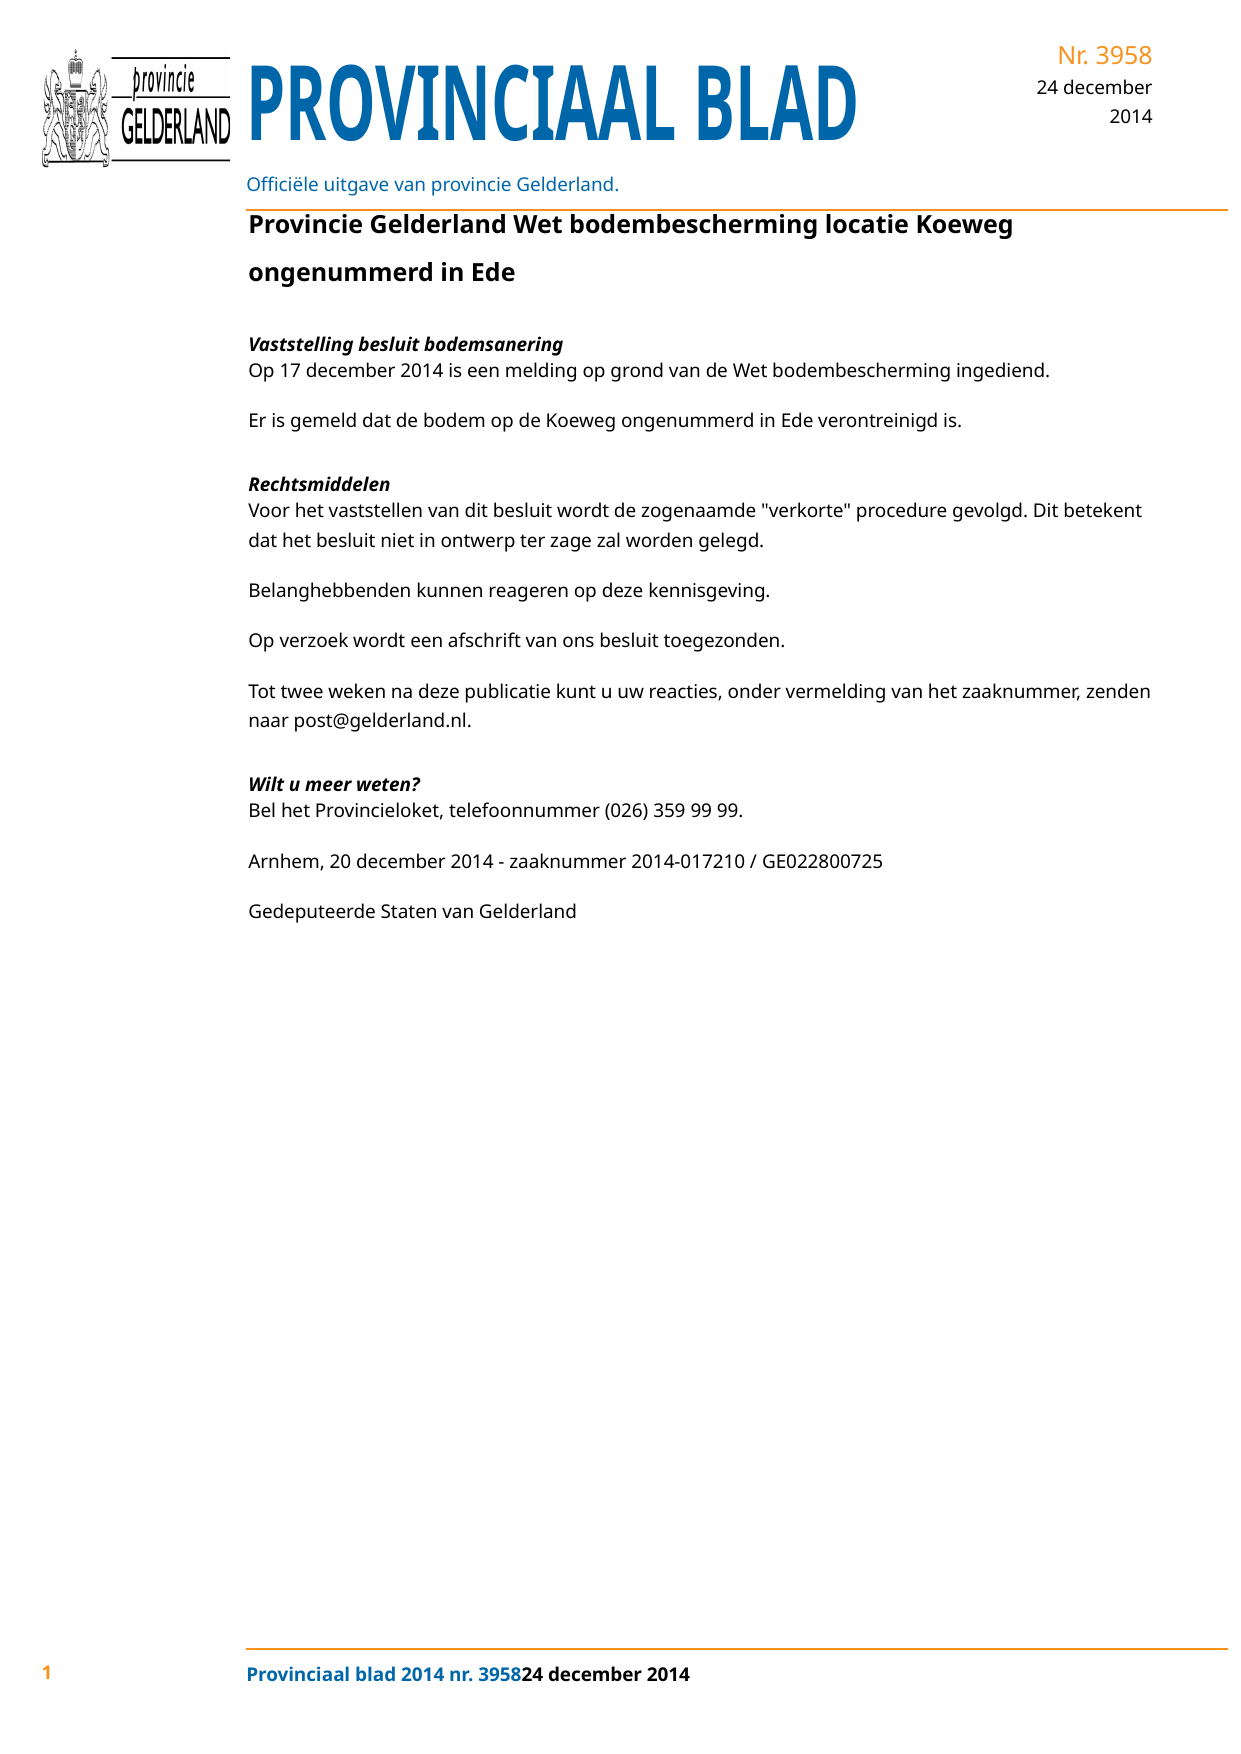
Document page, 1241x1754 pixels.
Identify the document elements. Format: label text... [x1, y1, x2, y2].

text Bel het Provincieloket, telefoonnummer (026) 359 99 99. [248, 797, 1152, 823]
text Op verzoek wordt een afschrift van ons besluit toegezonden. [248, 628, 1152, 653]
text Provincie Gelderland Wet bodembescherming locatie Koeweg ongenummerd in Ede [248, 211, 1152, 288]
text Belanghebbenden kunnen reageren op deze kennisgeving. [248, 577, 1152, 603]
text Wilt u meer weten? [248, 772, 1152, 797]
text Er is gemeld dat de bodem op de Koeweg ongenummerd in Ede verontreinigd is. [248, 408, 1152, 433]
text Tot twee weken na deze publicatie kunt u uw reacties, onder vermelding van het zaaknummer, zenden naar post@gelderland.nl. [248, 678, 1152, 733]
text Arnhem, 20 december 2014 - zaaknummer 2014-017210 / GE022800725 [248, 848, 1152, 873]
text Op 17 december 2014 is een melding op grond van de Wet bodembescherming ingediend. [248, 357, 1152, 383]
text Vaststelling besluit bodemsanering [248, 331, 1152, 357]
text Gedeputeerde Staten van Gelderland [248, 898, 1152, 924]
text Rechtsmiddelen [248, 472, 1152, 497]
text Voor het vaststellen van dit besluit wordt de zogenaamde "verkorte" procedure gevolgd. Dit betekent dat het besluit niet in ontwerp ter zage zal worden gelegd. [248, 497, 1152, 553]
picture [41, 47, 231, 172]
